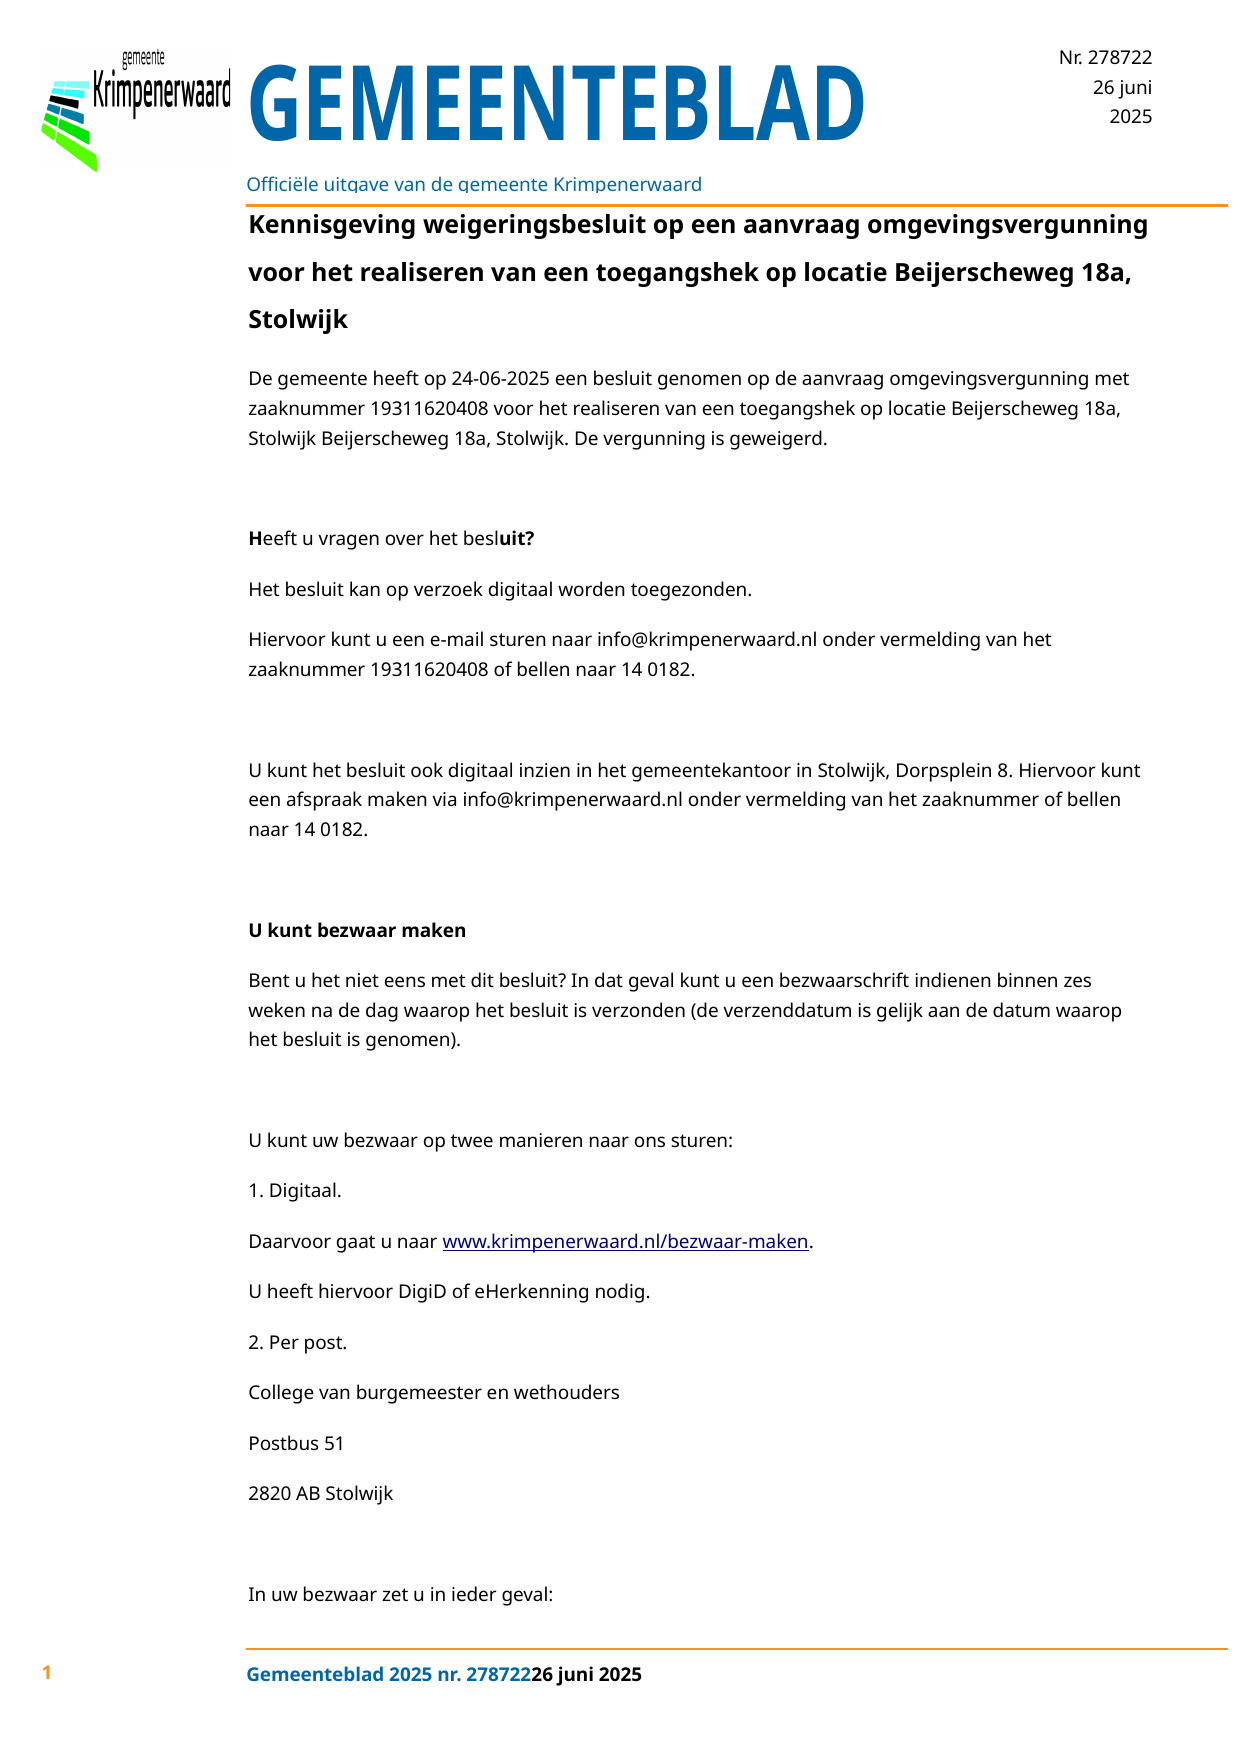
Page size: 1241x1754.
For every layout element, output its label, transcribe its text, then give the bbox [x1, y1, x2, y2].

text De gemeente heeft op 24-06-2025 een besluit genomen op de aanvraag omgevingsvergunning met zaaknummer 19311620408 voor het realiseren van een toegangshek op locatie Beijerscheweg 18a, Stolwijk Beijerscheweg 18a, Stolwijk. De vergunning is geweigerd. [248, 366, 1152, 450]
text 1. Digitaal. [248, 1178, 1152, 1203]
text Heeft u vragen over het besluit? [248, 526, 1152, 551]
text Daarvoor gaat u naar www.krimpenerwaard.nl/bezwaar-maken. [248, 1228, 1152, 1254]
text 2820 AB Stolwijk [248, 1480, 1152, 1506]
text U kunt uw bezwaar op twee manieren naar ons sturen: [248, 1127, 1152, 1153]
picture [41, 47, 231, 172]
text College van burgemeester en wethouders [248, 1379, 1152, 1405]
text U kunt het besluit ook digitaal inzien in het gemeentekantoor in Stolwijk, Dorpsplein 8. Hiervoor kunt een afspraak maken via info@krimpenerwaard.nl onder vermelding van het zaaknummer of bellen naar 14 0182. [248, 757, 1152, 842]
text In uw bezwaar zet u in ieder geval: [248, 1581, 1152, 1607]
text Hiervoor kunt u een e-mail sturen naar info@krimpenerwaard.nl onder vermelding van het zaaknummer 19311620408 of bellen naar 14 0182. [248, 626, 1152, 682]
text Postbus 51 [248, 1430, 1152, 1455]
text U kunt bezwaar maken [248, 917, 1152, 942]
text Kennisgeving weigeringsbesluit op een aanvraag omgevingsvergunning voor het realiseren van een toegangshek op locatie Beijerscheweg 18a, Stolwijk [248, 207, 1152, 336]
text 2. Per post. [248, 1329, 1152, 1354]
text Bent u het niet eens met dit besluit? In dat geval kunt u een bezwaarschrift indienen binnen zes weken na de dag waarop het besluit is verzonden (de verzenddatum is gelijk aan de datum waarop het besluit is genomen). [248, 967, 1152, 1052]
text Het besluit kan op verzoek digitaal worden toegezonden. [248, 576, 1152, 602]
text U heeft hiervoor DigiD of eHerkenning nodig. [248, 1278, 1152, 1304]
